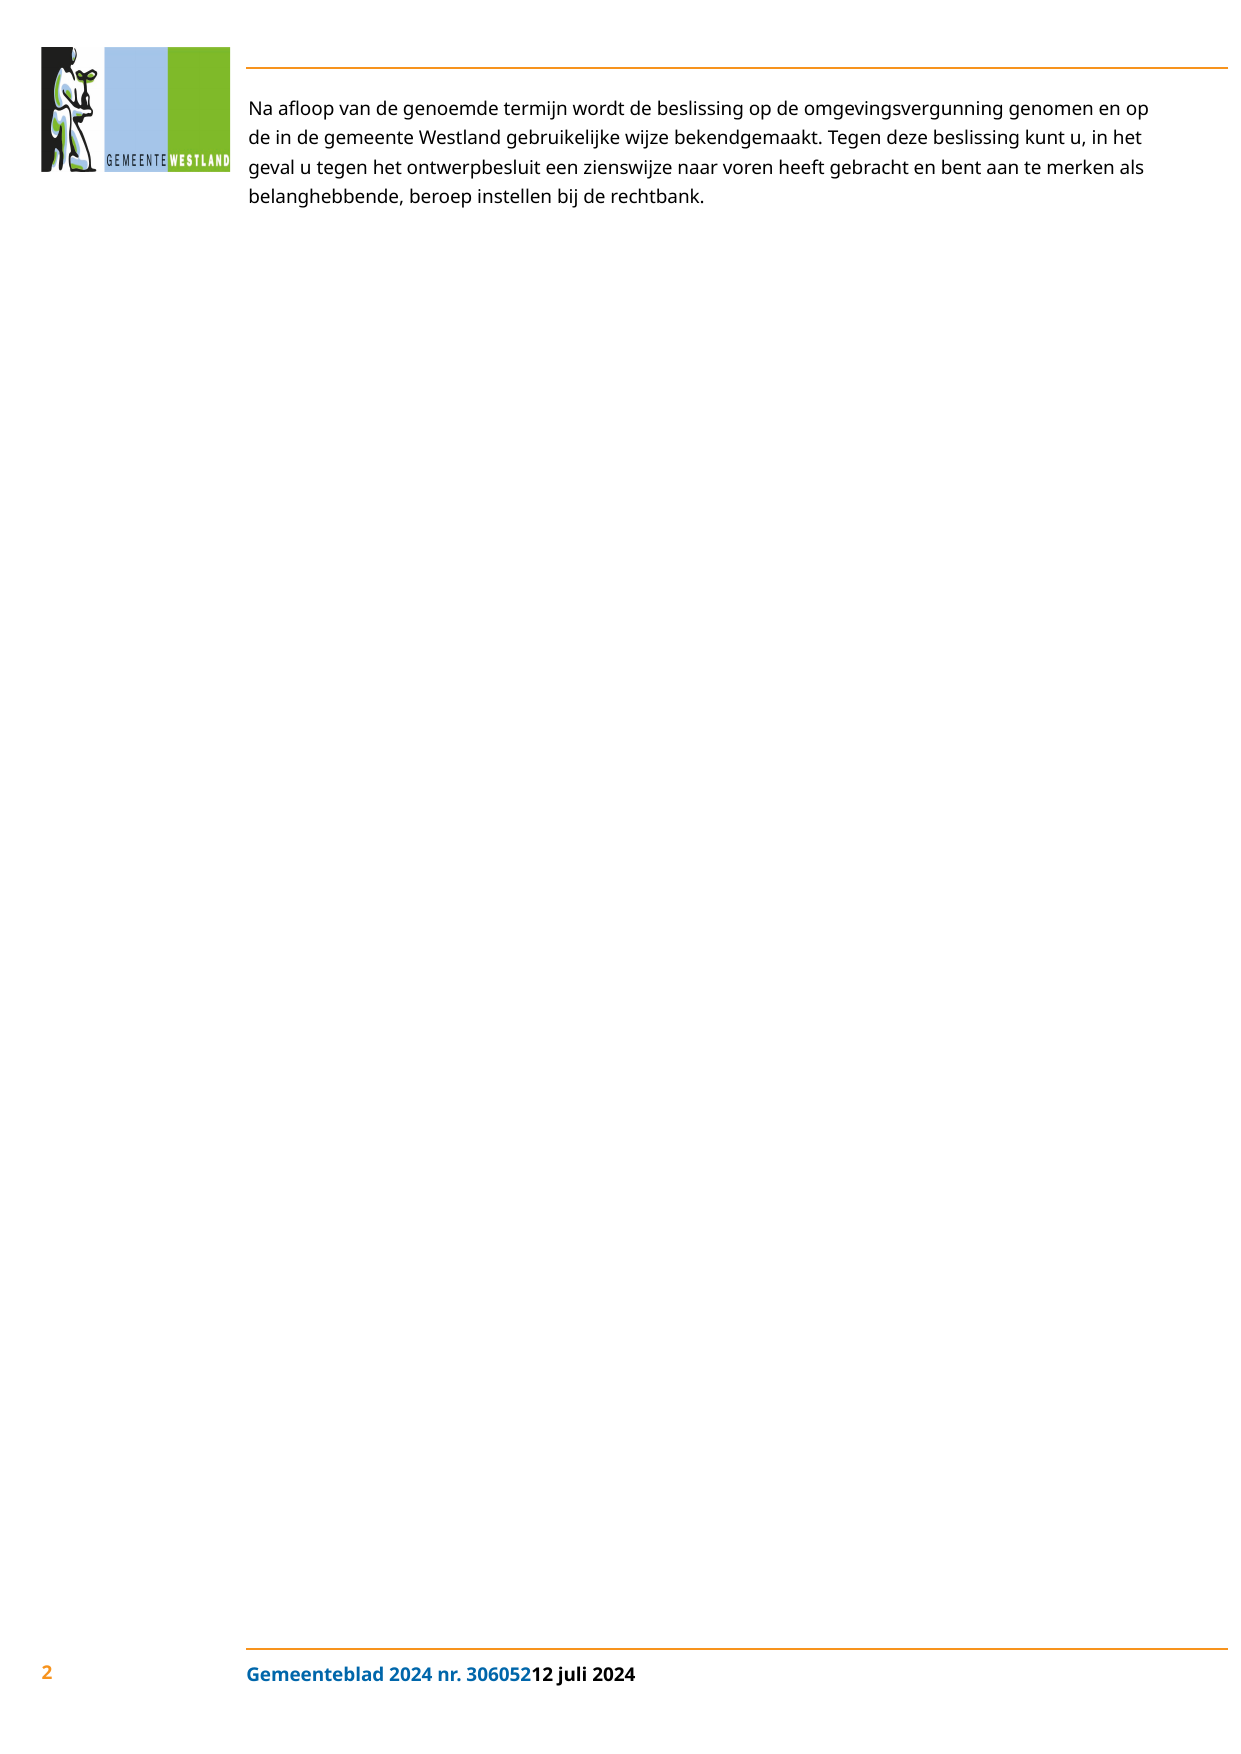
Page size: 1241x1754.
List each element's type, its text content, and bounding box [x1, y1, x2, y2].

text Na afloop van de genoemde termijn wordt de beslissing op de omgevingsvergunning genomen en op de in de gemeente Westland gebruikelijke wijze bekendgemaakt. Tegen deze beslissing kunt u, in het geval u tegen het ontwerpbesluit een zienswijze naar voren heeft gebracht en bent aan te merken als belanghebbende, beroep instellen bij de rechtbank. [248, 95, 1152, 209]
picture [41, 47, 231, 172]
